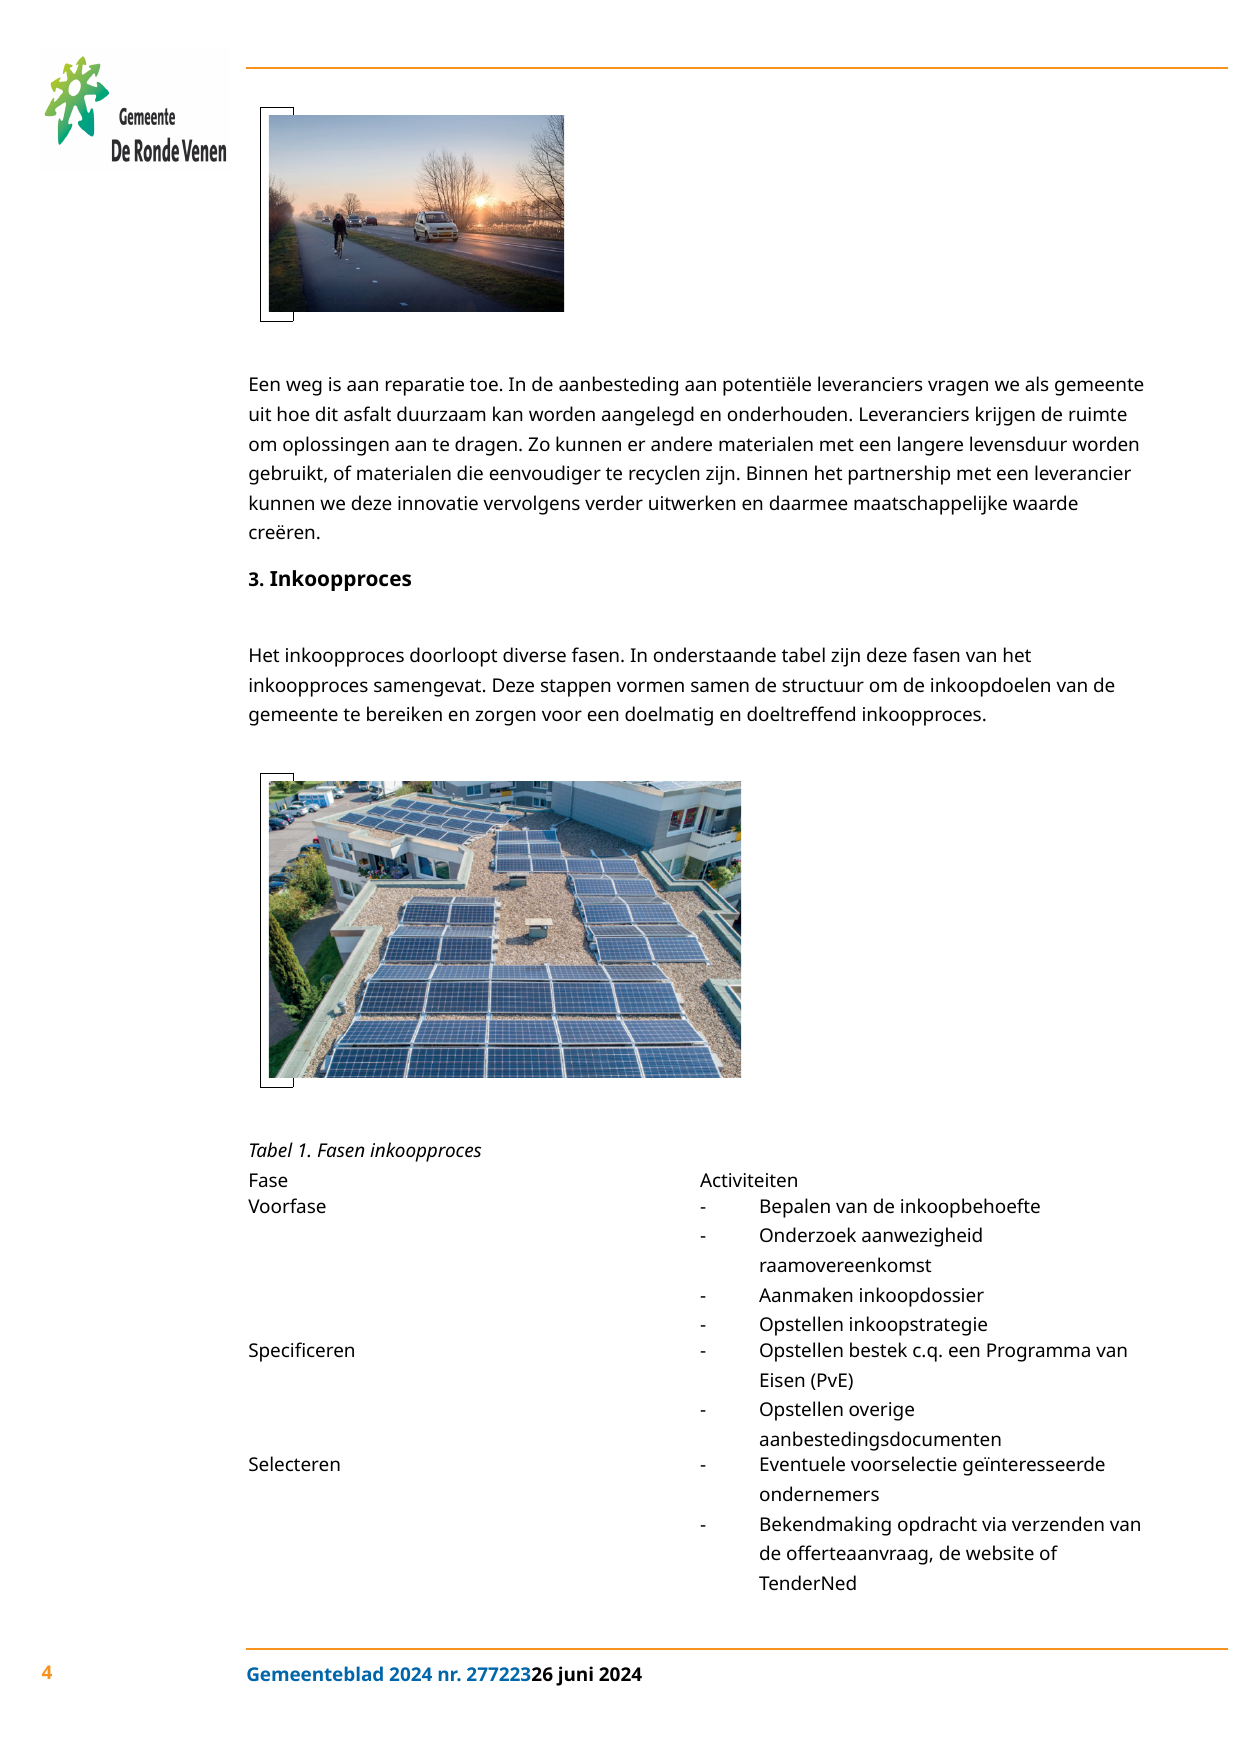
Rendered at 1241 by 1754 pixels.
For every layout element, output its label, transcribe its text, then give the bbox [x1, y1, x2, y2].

table_cell Bepalen van de inkoopbehoefte Onderzoek aanwezigheid raamovereenkomst Aanmaken inkoopdossier Opstellen inkoopstrategie [700, 1193, 1152, 1337]
table_cell Specificeren [248, 1337, 700, 1452]
table_cell Opstellen bestek c.q. een Programma van Eisen (PvE) Opstellen overige aanbestedingsdocumenten [700, 1337, 1152, 1452]
table_header Fase [248, 1168, 700, 1193]
text Tabel 1. Fasen inkoopproces [248, 1138, 1152, 1163]
text Het inkoopproces doorloopt diverse fasen. In onderstaande tabel zijn deze fasen van het inkoopproces samengevat. Deze stappen vormen samen de structuur om de inkoopdoelen van de gemeente te bereiken en zorgen voor een doelmatig en doeltreffend inkoopproces. [248, 642, 1152, 727]
picture [268, 115, 565, 312]
table_header Activiteiten [700, 1168, 1152, 1193]
table_header Een weg is aan reparatie toe. In de aanbesteding aan potentiële leveranciers vragen we als gemeente uit hoe dit asfalt duurzaam kan worden aangelegd en onderhouden. Leveranciers krijgen de ruimte om oplossingen aan te dragen. Zo kunnen er andere materialen met een langere levensduur worden gebruikt, of materialen die eenvoudiger te recyclen zijn. Binnen het partnership met een leverancier kunnen we deze innovatie vervolgens verder uitwerken en daarmee maatschappelijke waarde creëren. [248, 95, 1152, 545]
picture [268, 781, 742, 1078]
table_cell Voorfase [248, 1193, 700, 1337]
table_cell Selecteren [248, 1452, 700, 1596]
picture [41, 47, 231, 172]
text 3. Inkoopproces [248, 564, 1152, 593]
table_cell Eventuele voorselectie geïnteresseerde ondernemers Bekendmaking opdracht via verzenden van de offerteaanvraag, de website of TenderNed [700, 1452, 1152, 1596]
